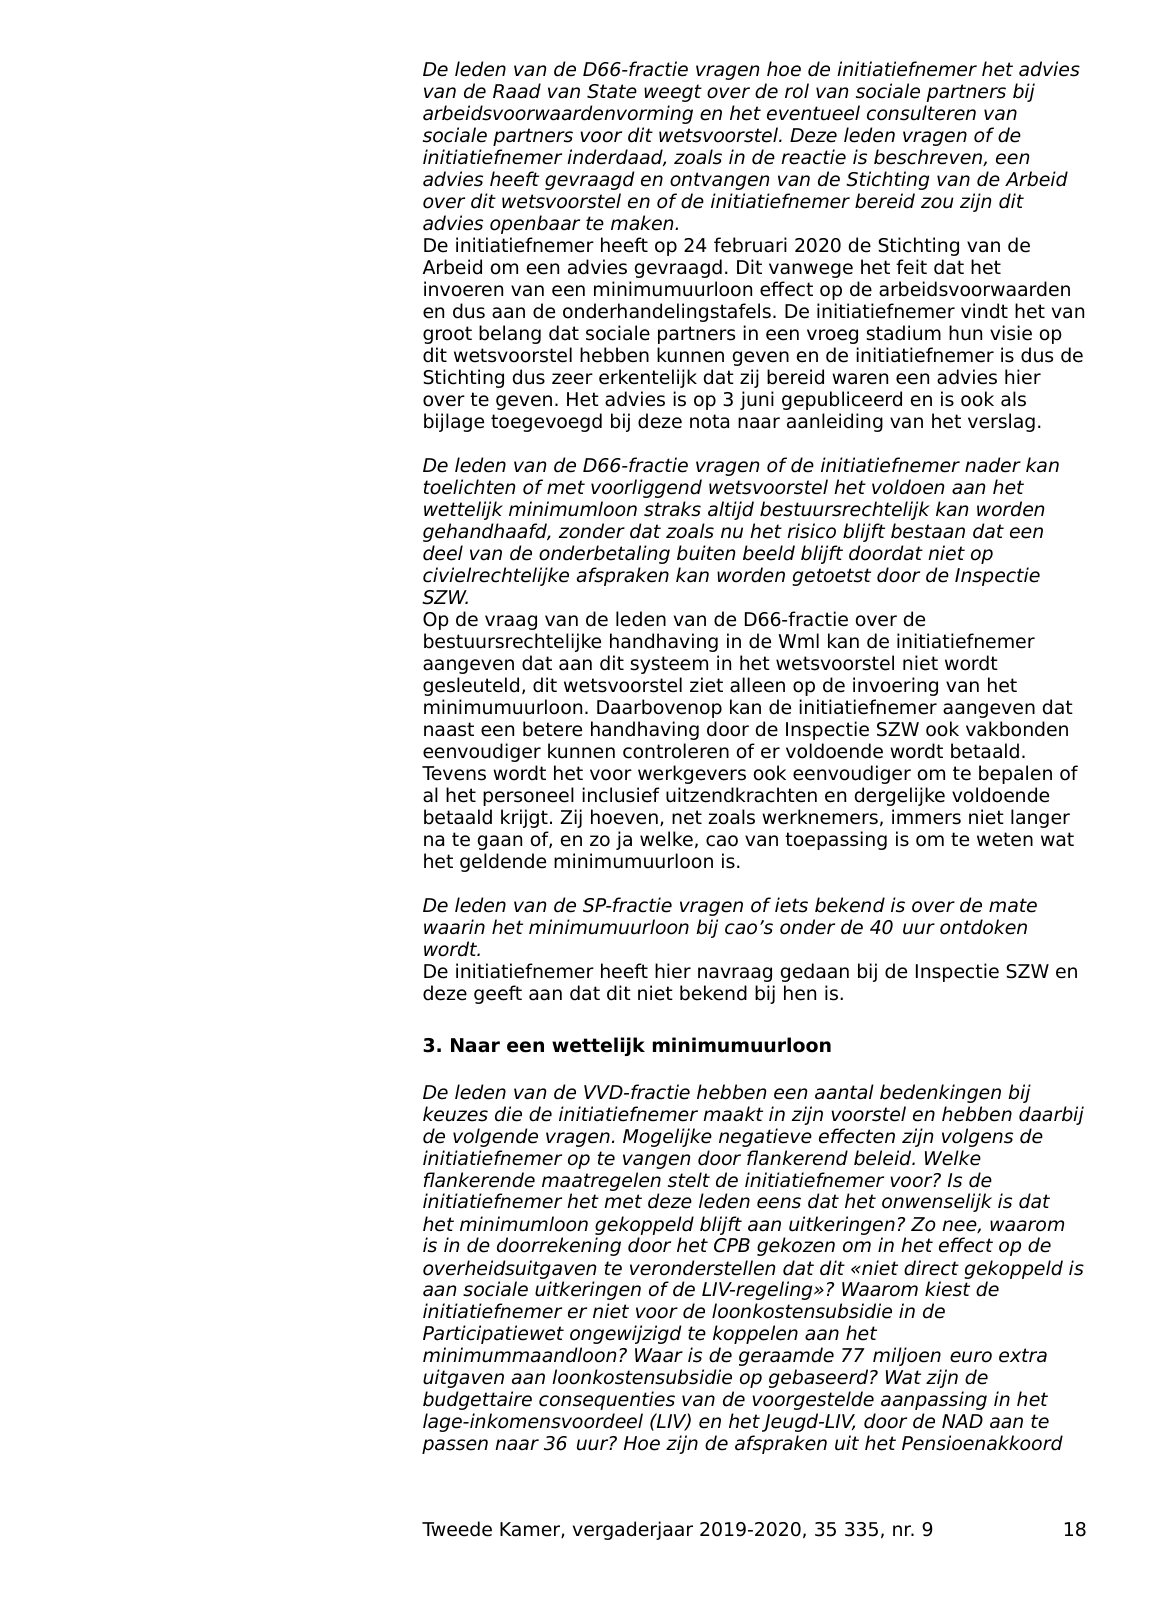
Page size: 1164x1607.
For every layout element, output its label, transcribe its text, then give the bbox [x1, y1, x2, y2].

text De leden van de D66-fractie vragen of de initiatiefnemer nader kan toelichten of met voorliggend wetsvoorstel het voldoen aan het wettelijk minimumloon straks altijd bestuursrechtelijk kan worden gehandhaafd, zonder dat zoals nu het risico blijft bestaan dat een deel van de onderbetaling buiten beeld blijft doordat niet op civielrechtelijke afspraken kan worden getoetst door de Inspectie SZW. [422, 455, 1087, 609]
text De leden van de D66-fractie vragen hoe de initiatiefnemer het advies van de Raad van State weegt over de rol van sociale partners bij arbeidsvoorwaardenvorming en het eventueel consulteren van sociale partners voor dit wetsvoorstel. Deze leden vragen of de initiatiefnemer inderdaad, zoals in de reactie is beschreven, een advies heeft gevraagd en ontvangen van de Stichting van de Arbeid over dit wetsvoorstel en of de initiatiefnemer bereid zou zijn dit advies openbaar te maken. [422, 59, 1087, 235]
text De initiatiefnemer heeft op 24 februari 2020 de Stichting van de Arbeid om een advies gevraagd. Dit vanwege het feit dat het invoeren van een minimumuurloon effect op de arbeidsvoorwaarden en dus aan de onderhandelingstafels. De initiatiefnemer vindt het van groot belang dat sociale partners in een vroeg stadium hun visie op dit wetsvoorstel hebben kunnen geven en de initiatiefnemer is dus de Stichting dus zeer erkentelijk dat zij bereid waren een advies hier over te geven. Het advies is op 3 juni gepubliceerd en is ook als bijlage toegevoegd bij deze nota naar aanleiding van het verslag. [422, 235, 1087, 433]
subtitle 3. Naar een wettelijk minimumuurloon [422, 1034, 1087, 1057]
text De initiatiefnemer heeft hier navraag gedaan bij de Inspectie SZW en deze geeft aan dat dit niet bekend bij hen is. [422, 961, 1087, 1004]
text Op de vraag van de leden van de D66-fractie over de bestuursrechtelijke handhaving in de Wml kan de initiatiefnemer aangeven dat aan dit systeem in het wetsvoorstel niet wordt gesleuteld, dit wetsvoorstel ziet alleen op de invoering van het minimumuurloon. Daarbovenop kan de initiatiefnemer aangeven dat naast een betere handhaving door de Inspectie SZW ook vakbonden eenvoudiger kunnen controleren of er voldoende wordt betaald. Tevens wordt het voor werkgevers ook eenvoudiger om te bepalen of al het personeel inclusief uitzendkrachten en dergelijke voldoende betaald krijgt. Zij hoeven, net zoals werknemers, immers niet langer na te gaan of, en zo ja welke, cao van toepassing is om te weten wat het geldende minimumuurloon is. [422, 609, 1087, 872]
text De leden van de SP-fractie vragen of iets bekend is over de mate waarin het minimumuurloon bij cao’s onder de 40 uur ontdoken wordt. [422, 895, 1087, 961]
text De leden van de VVD-fractie hebben een aantal bedenkingen bij keuzes die de initiatiefnemer maakt in zijn voorstel en hebben daarbij de volgende vragen. Mogelijke negatieve effecten zijn volgens de initiatiefnemer op te vangen door flankerend beleid. Welke flankerende maatregelen stelt de initiatiefnemer voor? Is de initiatiefnemer het met deze leden eens dat het onwenselijk is dat het minimumloon gekoppeld blijft aan uitkeringen? Zo nee, waarom is in de doorrekening door het CPB gekozen om in het effect op de overheidsuitgaven te veronderstellen dat dit «niet direct gekoppeld is aan sociale uitkeringen of de LIV-regeling»? Waarom kiest de initiatiefnemer er niet voor de loonkostensubsidie in de Participatiewet ongewijzigd te koppelen aan het minimummaandloon? Waar is de geraamde 77 miljoen euro extra uitgaven aan loonkostensubsidie op gebaseerd? Wat zijn de budgettaire consequenties van de voorgestelde aanpassing in het lage-inkomensvoordeel (LIV) en het Jeugd-LIV, door de NAD aan te passen naar 36 uur? Hoe zijn de afspraken uit het Pensioenakkoord [422, 1082, 1087, 1455]
